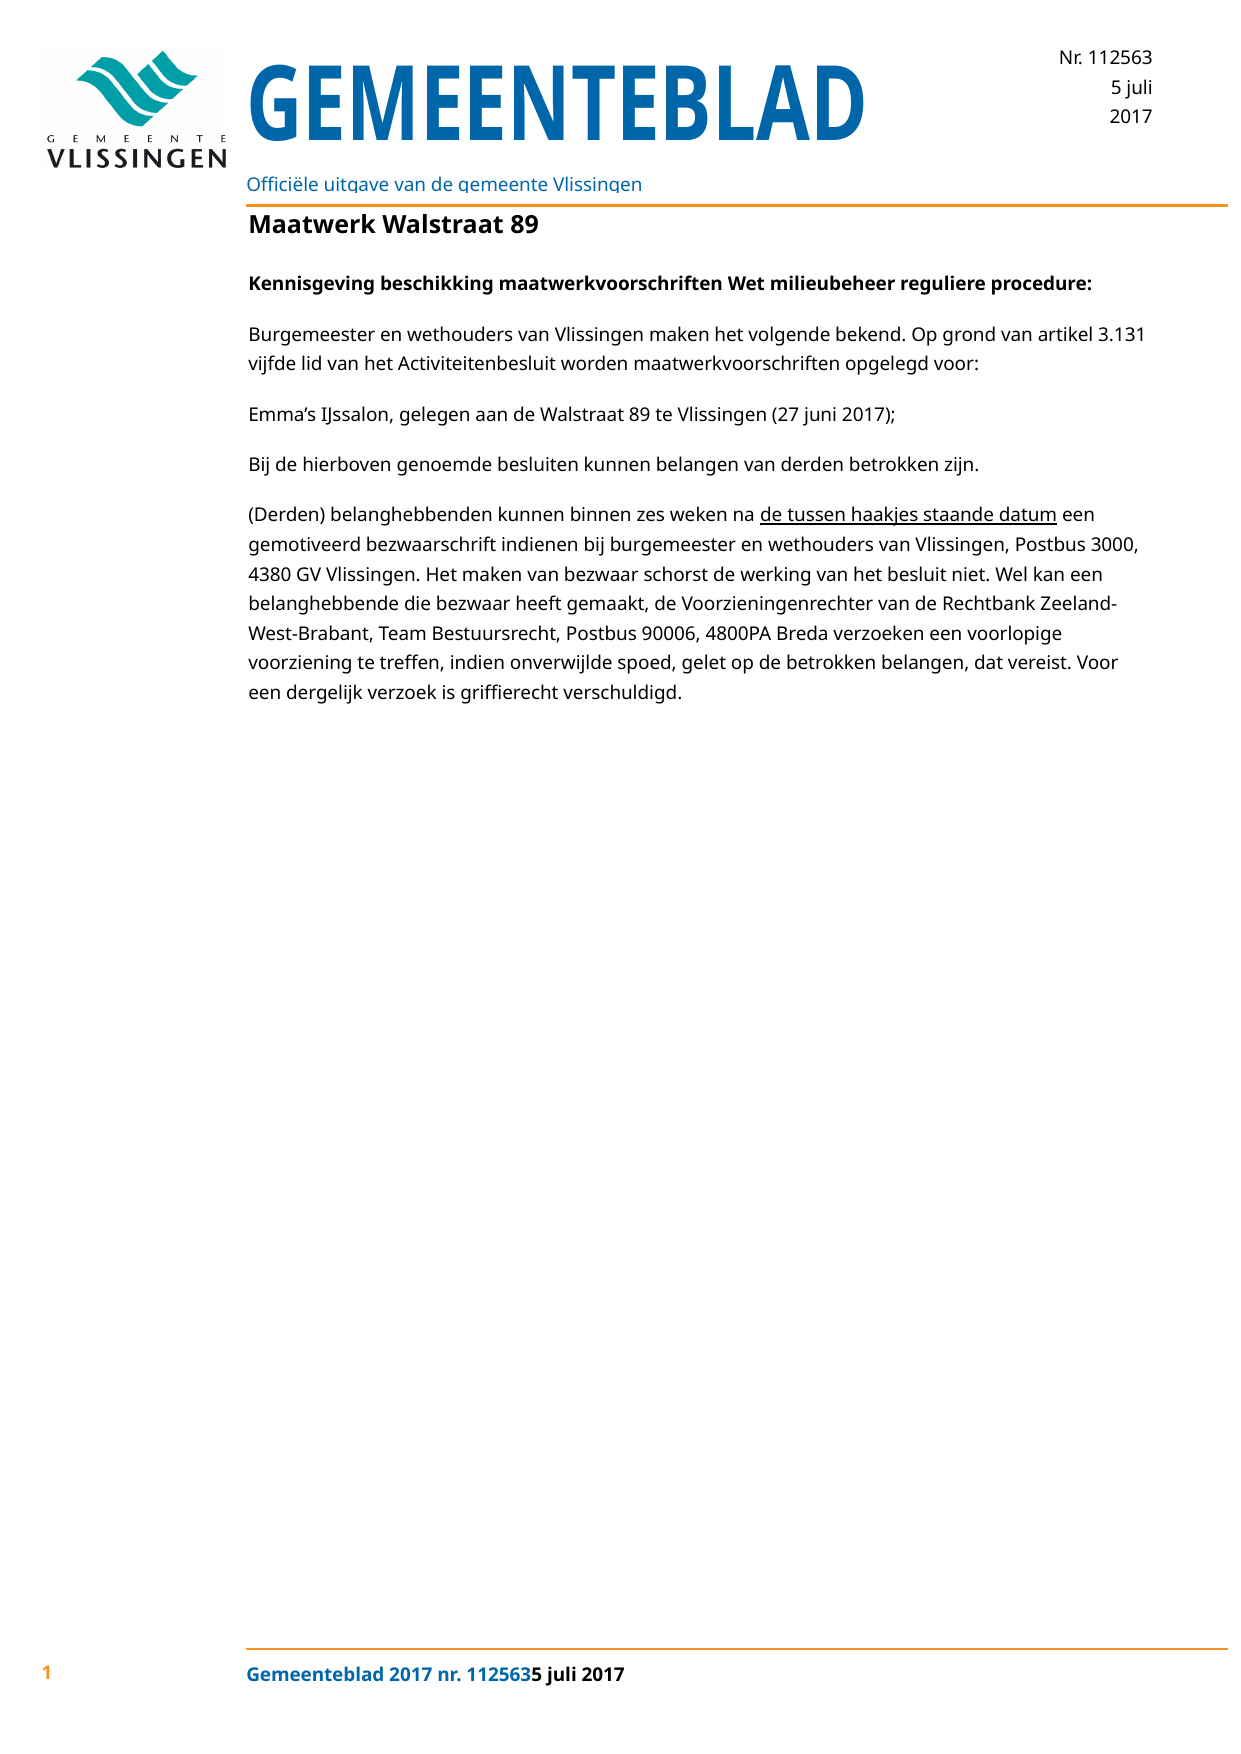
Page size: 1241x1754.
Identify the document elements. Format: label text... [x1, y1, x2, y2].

picture [41, 47, 231, 172]
text Bij de hierboven genoemde besluiten kunnen belangen van derden betrokken zijn. [248, 451, 1152, 477]
text (Derden) belanghebbenden kunnen binnen zes weken na de tussen haakjes staande datum een gemotiveerd bezwaarschrift indienen bij burgemeester en wethouders van Vlissingen, Postbus 3000, 4380 GV Vlissingen. Het maken van bezwaar schorst de werking van het besluit niet. Wel kan een belanghebbende die bezwaar heeft gemaakt, de Voorzieningenrechter van de Rechtbank Zeeland-West-Brabant, Team Bestuursrecht, Postbus 90006, 4800PA Breda verzoeken een voorlopige voorziening te treffen, indien onverwijlde spoed, gelet op de betrokken belangen, dat vereist. Voor een dergelijk verzoek is griffierecht verschuldigd. [248, 502, 1152, 705]
text Burgemeester en wethouders van Vlissingen maken het volgende bekend. Op grond van artikel 3.131 vijfde lid van het Activiteitenbesluit worden maatwerkvoorschriften opgelegd voor: [248, 321, 1152, 376]
text Maatwerk Walstraat 89 [248, 207, 1152, 241]
text Kennisgeving beschikking maatwerkvoorschriften Wet milieubeheer reguliere procedure: [248, 270, 1152, 296]
text Emma’s IJssalon, gelegen aan de Walstraat 89 te Vlissingen (27 juni 2017); [248, 401, 1152, 426]
